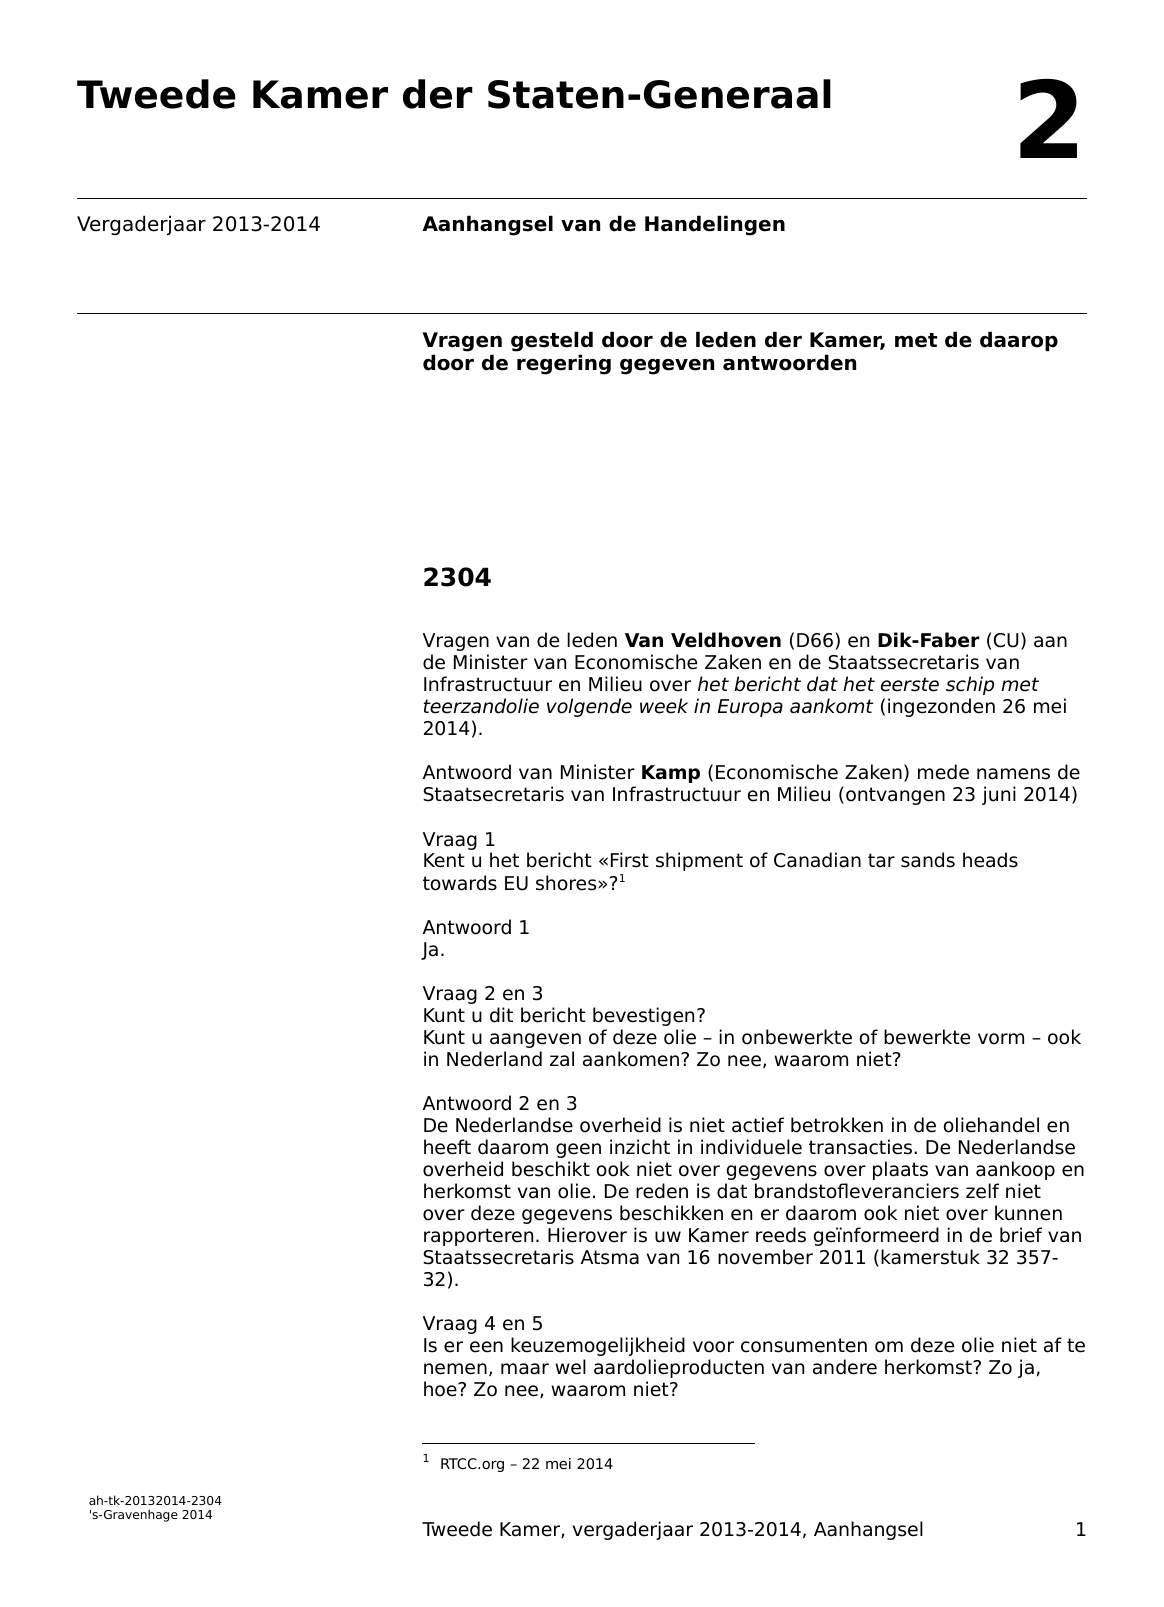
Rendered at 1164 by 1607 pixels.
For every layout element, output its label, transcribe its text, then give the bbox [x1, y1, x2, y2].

text Ja. [422, 938, 1087, 961]
table_header 2 [886, 59, 1087, 198]
table_cell Vragen gesteld door de leden der Kamer, met de daarop door de regering gegeven antwoorden [422, 314, 1087, 375]
text Vragen van de leden Van Veldhoven (D66) en Dik-Faber (CU) aan de Minister van Economische Zaken en de Staatssecretaris van Infrastructuur en Milieu over het bericht dat het eerste schip met teerzandolie volgende week in Europa aankomt (ingezonden 26 mei 2014). [422, 630, 1087, 740]
text Vraag 2 en 3 [422, 983, 1087, 1005]
text Antwoord van Minister Kamp (Economische Zaken) mede namens de Staatsecretaris van Infrastructuur en Milieu (ontvangen 23 juni 2014) [422, 762, 1087, 806]
table_cell [77, 314, 422, 375]
text Kunt u aangeven of deze olie – in onbewerkte of bewerkte vorm – ook in Nederland zal aankomen? Zo nee, waarom niet? [422, 1027, 1087, 1071]
text De Nederlandse overheid is niet actief betrokken in de oliehandel en heeft daarom geen inzicht in individuele transacties. De Nederlandse overheid beschikt ook niet over gegevens over plaats van aankoop en herkomst van olie. De reden is dat brandstofleveranciers zelf niet over deze gegevens beschikken en er daarom ook niet over kunnen rapporteren. Hierover is uw Kamer reeds geïnformeerd in de brief van Staatssecretaris Atsma van 16 november 2011 (kamerstuk 32 357-32). [422, 1115, 1087, 1291]
text Vraag 1 [422, 828, 1087, 850]
table_cell Vergaderjaar 2013-2014 [77, 199, 422, 313]
table_header Tweede Kamer der Staten-Generaal [77, 59, 886, 198]
text Is er een keuzemogelijkheid voor consumenten om deze olie niet af te nemen, maar wel aardolieproducten van andere herkomst? Zo ja, hoe? Zo nee, waarom niet? [422, 1335, 1087, 1401]
text Vraag 4 en 5 [422, 1313, 1087, 1335]
text Kent u het bericht «First shipment of Canadian tar sands heads towards EU shores»? [422, 850, 1087, 894]
text Antwoord 1 [422, 917, 1087, 938]
text RTCC.org – 22 mei 2014 [422, 1452, 1087, 1474]
text ah-tk-20132014-2304 [88, 1494, 323, 1508]
text Antwoord 2 en 3 [422, 1093, 1087, 1115]
table_cell Aanhangsel van de Handelingen [422, 199, 1087, 313]
text 2304 [422, 563, 1087, 592]
text 's-Gravenhage 2014 [88, 1508, 323, 1522]
text Kunt u dit bericht bevestigen? [422, 1005, 1087, 1027]
